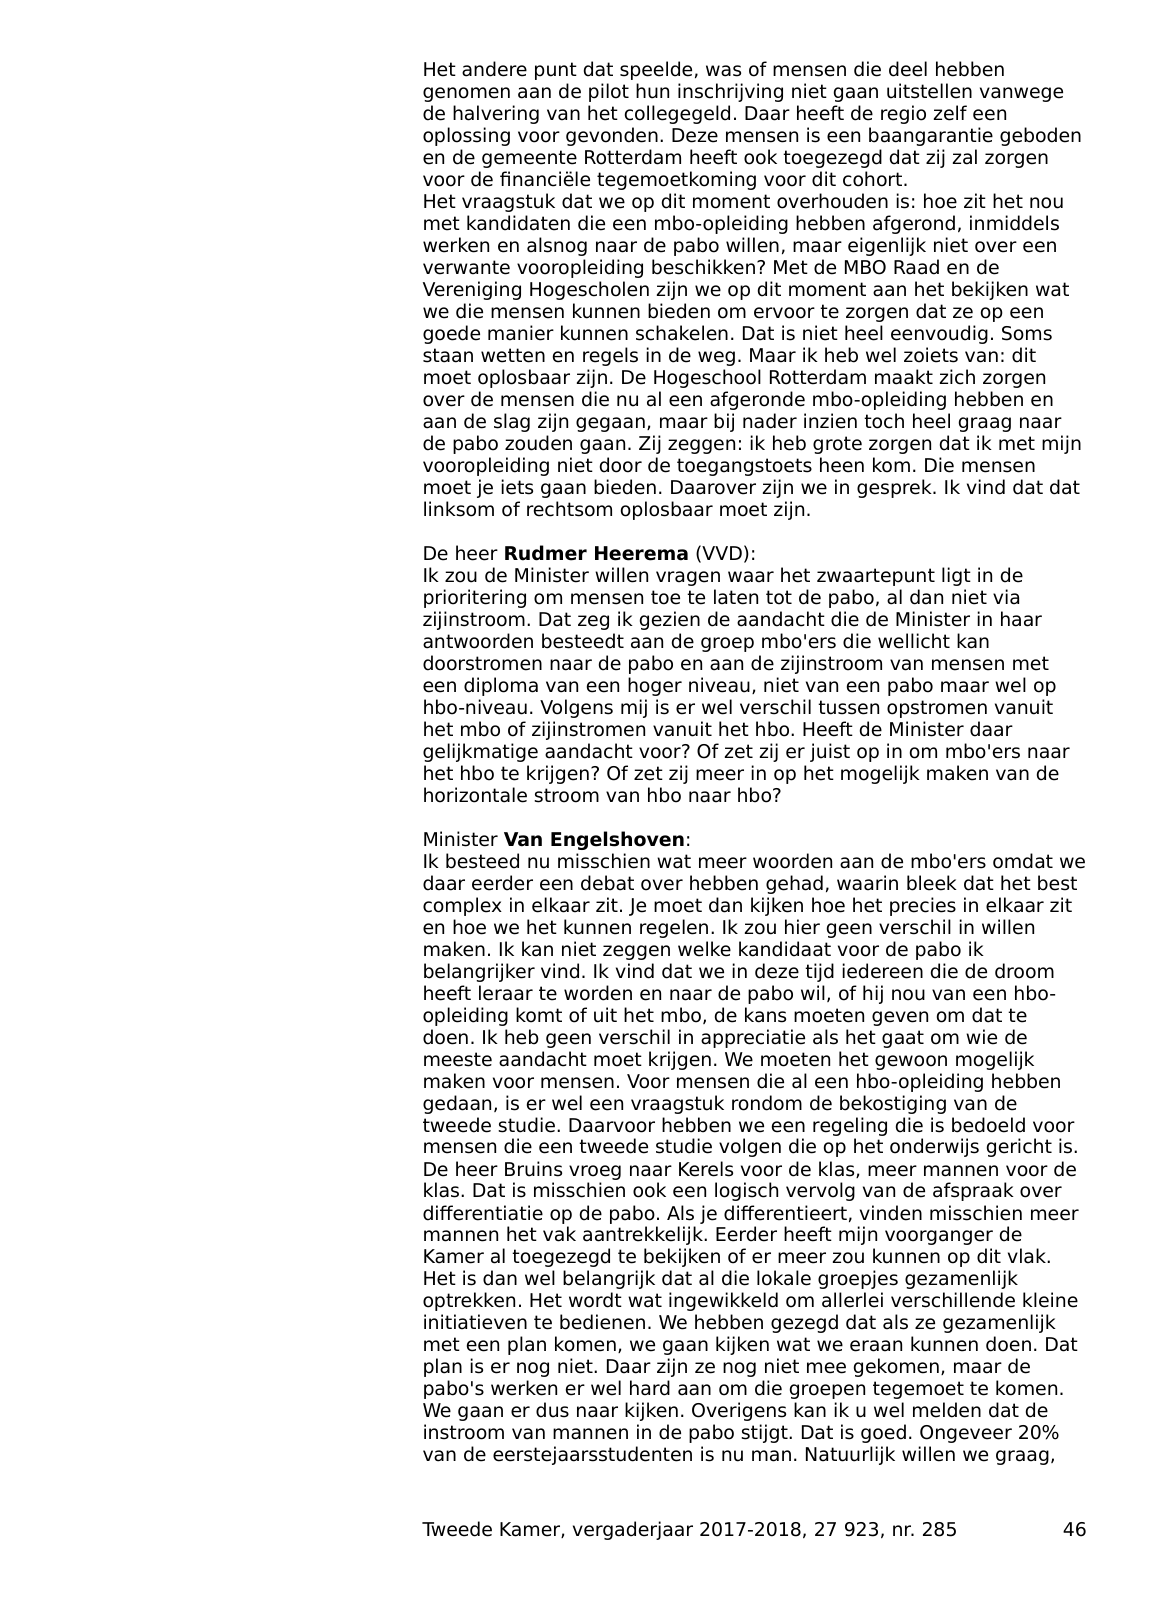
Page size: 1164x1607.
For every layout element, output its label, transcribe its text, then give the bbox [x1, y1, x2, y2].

text Het vraagstuk dat we op dit moment overhouden is: hoe zit het nou met kandidaten die een mbo-opleiding hebben afgerond, inmiddels werken en alsnog naar de pabo willen, maar eigenlijk niet over een verwante vooropleiding beschikken? Met de MBO Raad en de Vereniging Hogescholen zijn we op dit moment aan het bekijken wat we die mensen kunnen bieden om ervoor te zorgen dat ze op een goede manier kunnen schakelen. Dat is niet heel eenvoudig. Soms staan wetten en regels in de weg. Maar ik heb wel zoiets van: dit moet oplosbaar zijn. De Hogeschool Rotterdam maakt zich zorgen over de mensen die nu al een afgeronde mbo-opleiding hebben en aan de slag zijn gegaan, maar bij nader inzien toch heel graag naar de pabo zouden gaan. Zij zeggen: ik heb grote zorgen dat ik met mijn vooropleiding niet door de toegangstoets heen kom. Die mensen moet je iets gaan bieden. Daarover zijn we in gesprek. Ik vind dat dat linksom of rechtsom oplosbaar moet zijn. [422, 191, 1087, 521]
text Het andere punt dat speelde, was of mensen die deel hebben genomen aan de pilot hun inschrijving niet gaan uitstellen vanwege de halvering van het collegegeld. Daar heeft de regio zelf een oplossing voor gevonden. Deze mensen is een baangarantie geboden en de gemeente Rotterdam heeft ook toegezegd dat zij zal zorgen voor de financiële tegemoetkoming voor dit cohort. [422, 59, 1087, 191]
text De heer Rudmer Heerema (VVD): [422, 543, 1087, 565]
text De heer Bruins vroeg naar Kerels voor de klas, meer mannen voor de klas. Dat is misschien ook een logisch vervolg van de afspraak over differentiatie op de pabo. Als je differentieert, vinden misschien meer mannen het vak aantrekkelijk. Eerder heeft mijn voorganger de Kamer al toegezegd te bekijken of er meer zou kunnen op dit vlak. Het is dan wel belangrijk dat al die lokale groepjes gezamenlijk optrekken. Het wordt wat ingewikkeld om allerlei verschillende kleine initiatieven te bedienen. We hebben gezegd dat als ze gezamenlijk met een plan komen, we gaan kijken wat we eraan kunnen doen. Dat plan is er nog niet. Daar zijn ze nog niet mee gekomen, maar de pabo's werken er wel hard aan om die groepen tegemoet te komen. We gaan er dus naar kijken. Overigens kan ik u wel melden dat de instroom van mannen in de pabo stijgt. Dat is goed. Ongeveer 20% van de eerstejaarsstudenten is nu man. Natuurlijk willen we graag, [422, 1158, 1087, 1466]
text Minister Van Engelshoven: [422, 829, 1087, 851]
text Ik zou de Minister willen vragen waar het zwaartepunt ligt in de prioritering om mensen toe te laten tot de pabo, al dan niet via zijinstroom. Dat zeg ik gezien de aandacht die de Minister in haar antwoorden besteedt aan de groep mbo'ers die wellicht kan doorstromen naar de pabo en aan de zijinstroom van mensen met een diploma van een hoger niveau, niet van een pabo maar wel op hbo-niveau. Volgens mij is er wel verschil tussen opstromen vanuit het mbo of zijinstromen vanuit het hbo. Heeft de Minister daar gelijkmatige aandacht voor? Of zet zij er juist op in om mbo'ers naar het hbo te krijgen? Of zet zij meer in op het mogelijk maken van de horizontale stroom van hbo naar hbo? [422, 565, 1087, 807]
text Ik besteed nu misschien wat meer woorden aan de mbo'ers omdat we daar eerder een debat over hebben gehad, waarin bleek dat het best complex in elkaar zit. Je moet dan kijken hoe het precies in elkaar zit en hoe we het kunnen regelen. Ik zou hier geen verschil in willen maken. Ik kan niet zeggen welke kandidaat voor de pabo ik belangrijker vind. Ik vind dat we in deze tijd iedereen die de droom heeft leraar te worden en naar de pabo wil, of hij nou van een hbo-opleiding komt of uit het mbo, de kans moeten geven om dat te doen. Ik heb geen verschil in appreciatie als het gaat om wie de meeste aandacht moet krijgen. We moeten het gewoon mogelijk maken voor mensen. Voor mensen die al een hbo-opleiding hebben gedaan, is er wel een vraagstuk rondom de bekostiging van de tweede studie. Daarvoor hebben we een regeling die is bedoeld voor mensen die een tweede studie volgen die op het onderwijs gericht is. [422, 851, 1087, 1158]
